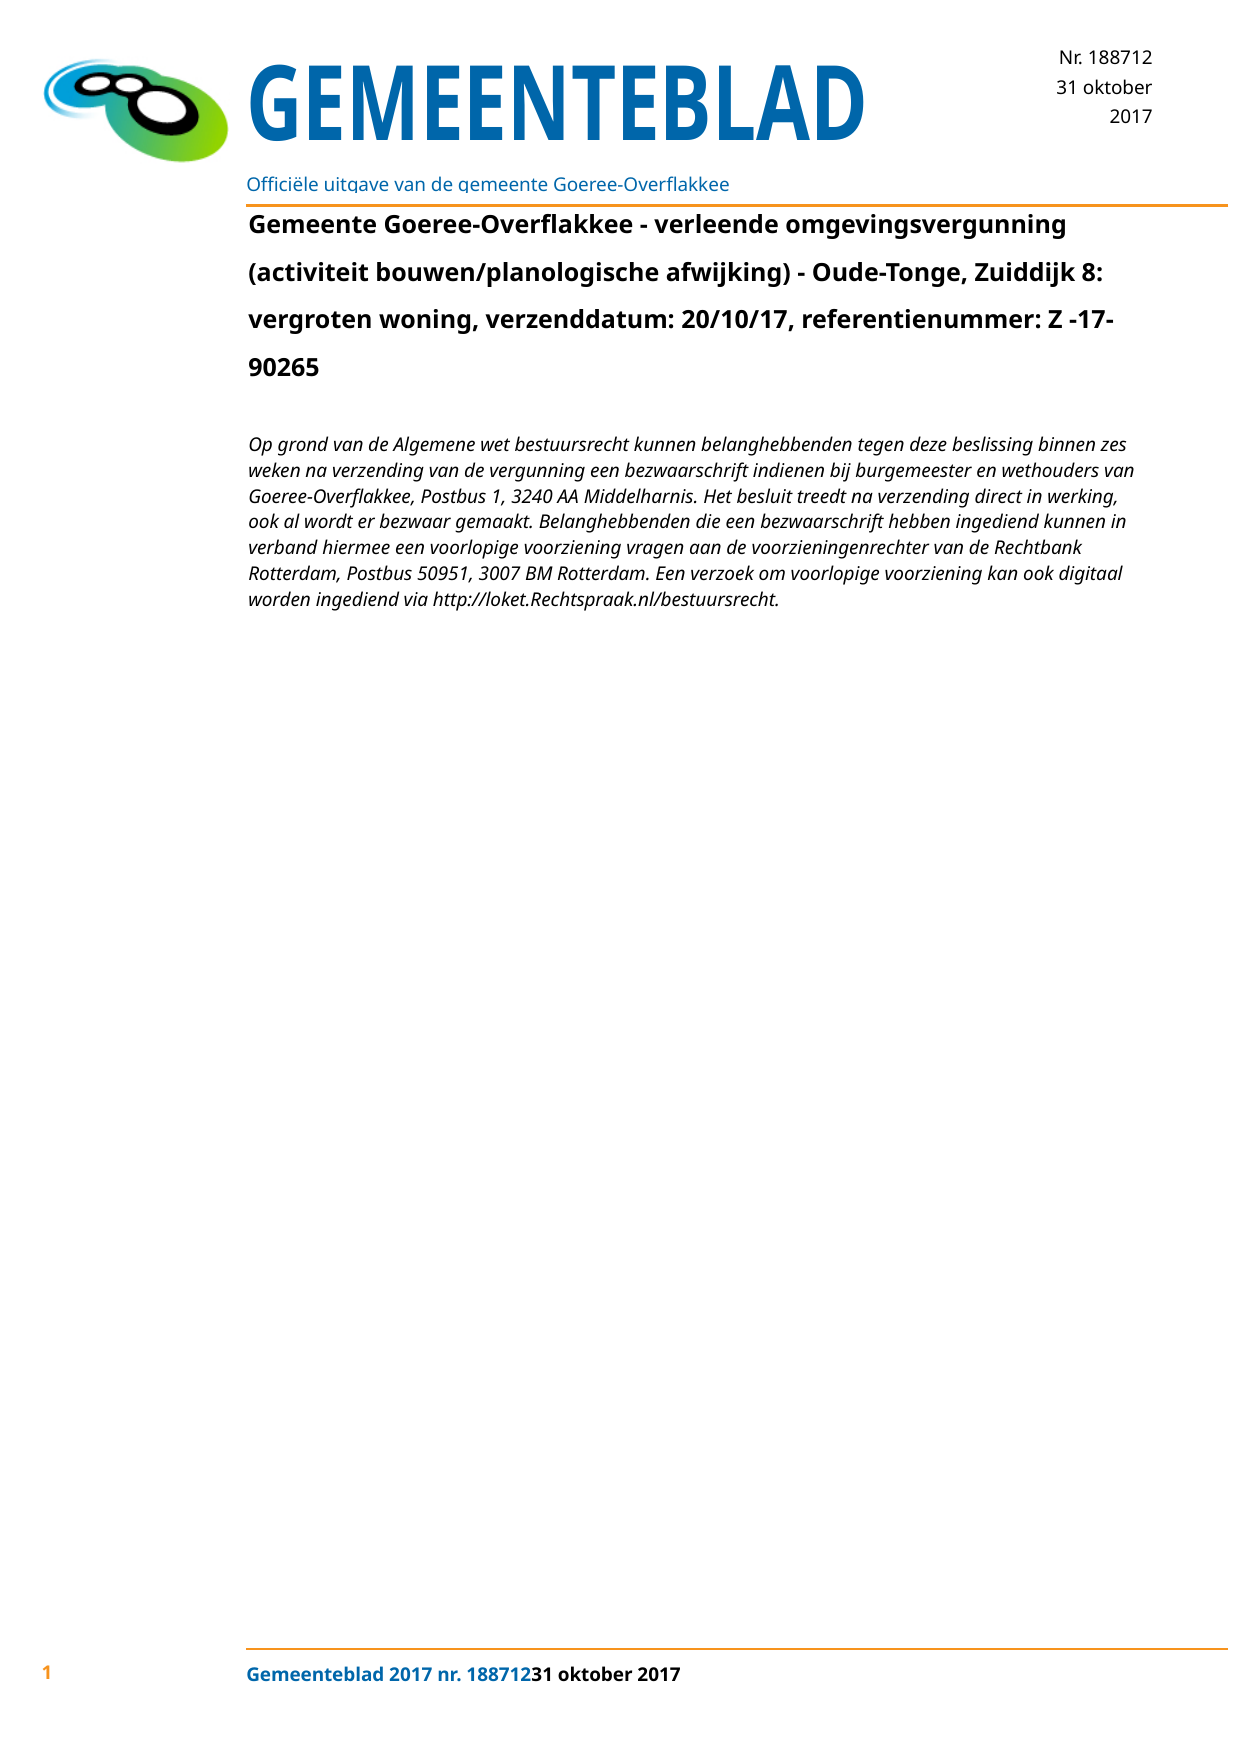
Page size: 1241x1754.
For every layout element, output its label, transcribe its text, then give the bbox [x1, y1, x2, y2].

text Op grond van de Algemene wet bestuursrecht kunnen belanghebbenden tegen deze beslissing binnen zes weken na verzending van de vergunning een bezwaarschrift indienen bij burgemeester en wethouders van Goeree-Overflakkee, Postbus 1, 3240 AA Middelharnis. Het besluit treedt na verzending direct in werking, ook al wordt er bezwaar gemaakt. Belanghebbenden die een bezwaarschrift hebben ingediend kunnen in verband hiermee een voorlopige voorziening vragen aan de voorzieningenrechter van de Rechtbank Rotterdam, Postbus 50951, 3007 BM Rotterdam. Een verzoek om voorlopige voorziening kan ook digitaal worden ingediend via http://loket.Rechtspraak.nl/bestuursrecht. [248, 431, 1152, 611]
picture [41, 47, 231, 172]
text Gemeente Goeree-Overflakkee - verleende omgevingsvergunning (activiteit bouwen/planologische afwijking) - Oude-Tonge, Zuiddijk 8: vergroten woning, verzenddatum: 20/10/17, referentienummer: Z -17-90265 [248, 207, 1152, 384]
